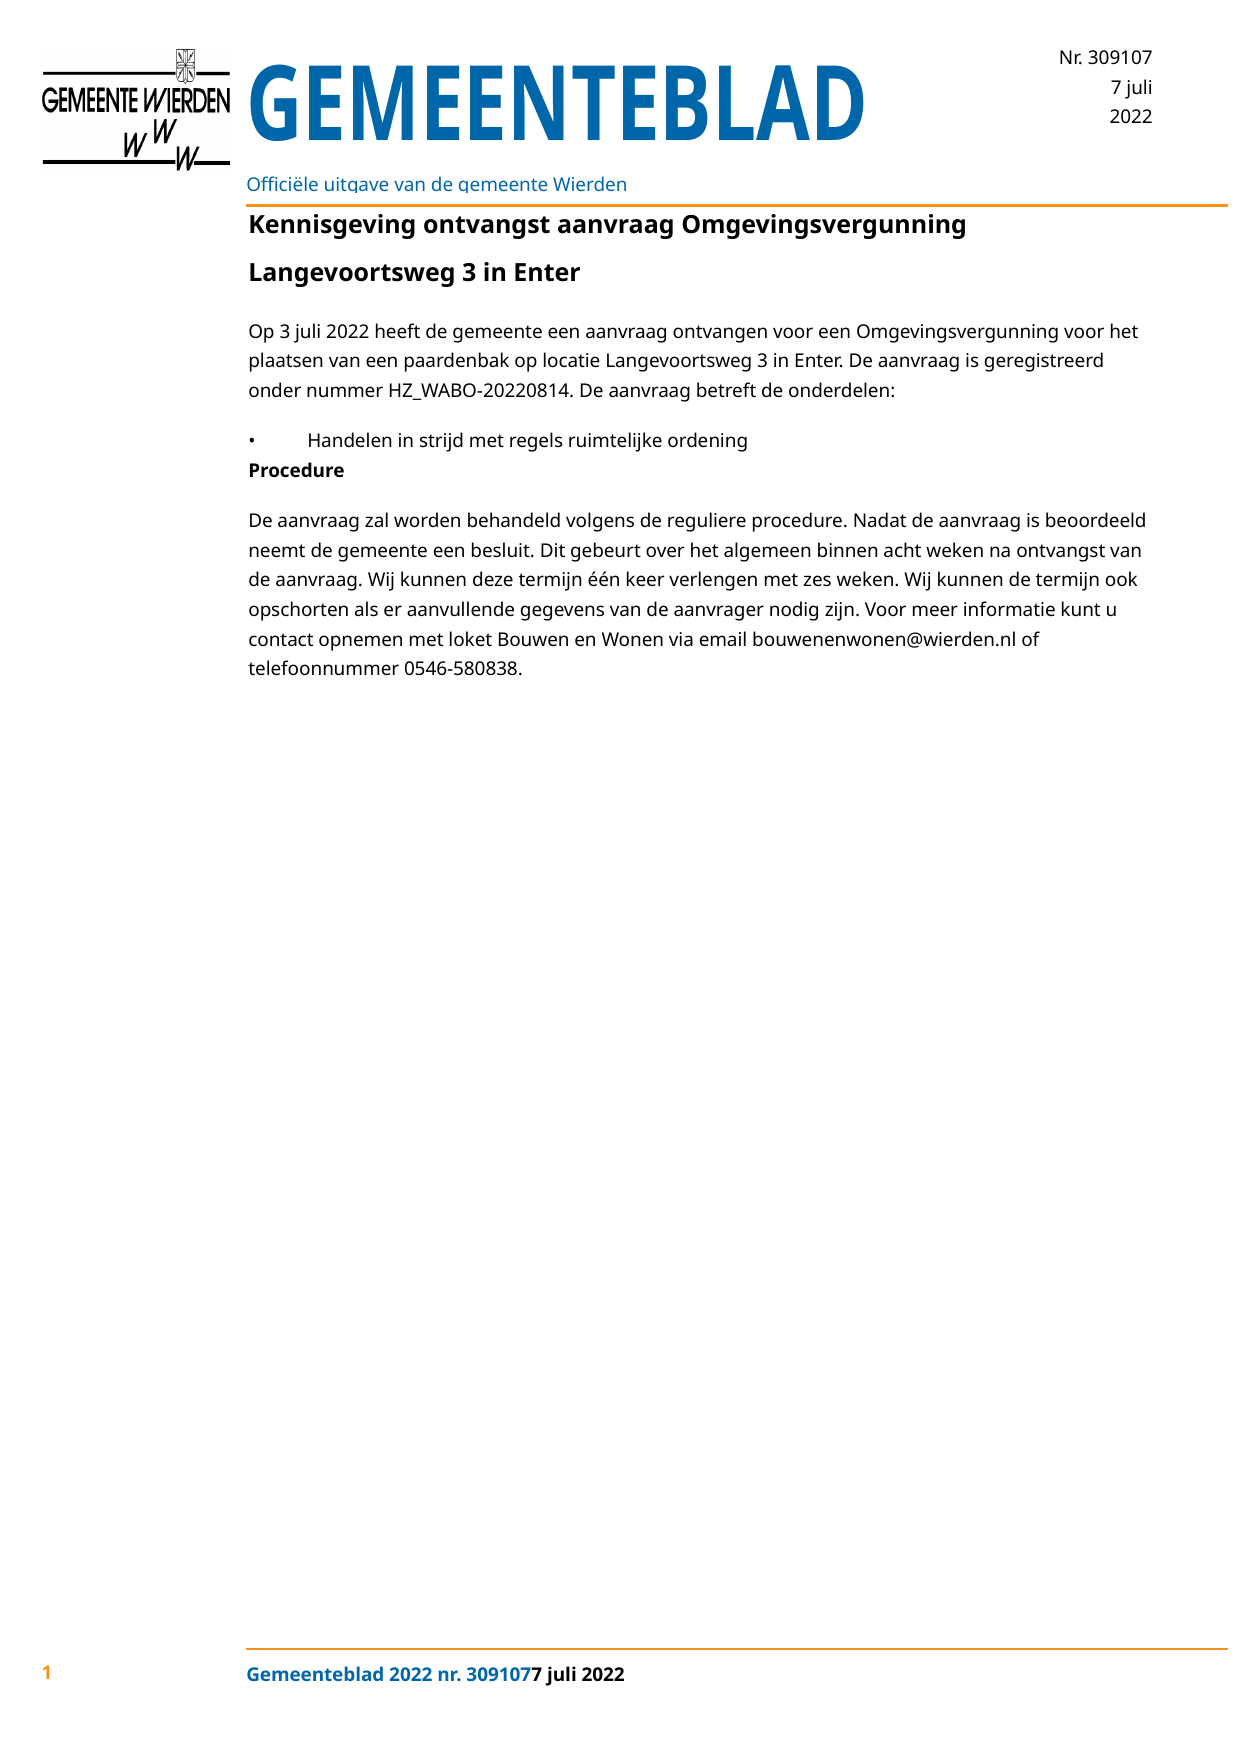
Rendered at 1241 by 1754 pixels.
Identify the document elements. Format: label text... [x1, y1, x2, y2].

text Procedure [248, 457, 1152, 483]
text Kennisgeving ontvangst aanvraag Omgevingsvergunning Langevoortsweg 3 in Enter [248, 207, 1152, 288]
text De aanvraag zal worden behandeld volgens de reguliere procedure. Nadat de aanvraag is beoordeeld neemt de gemeente een besluit. Dit gebeurt over het algemeen binnen acht weken na ontvangst van de aanvraag. Wij kunnen deze termijn één keer verlengen met zes weken. Wij kunnen de termijn ook opschorten als er aanvullende gegevens van de aanvrager nodig zijn. Voor meer informatie kunt u contact opnemen met loket Bouwen en Wonen via email bouwenenwonen@wierden.nl of telefoonnummer 0546-580838. [248, 507, 1152, 681]
list Handelen in strijd met regels ruimtelijke ordening [248, 427, 1152, 453]
text Op 3 juli 2022 heeft de gemeente een aanvraag ontvangen voor een Omgevingsvergunning voor het plaatsen van een paardenbak op locatie Langevoortsweg 3 in Enter. De aanvraag is geregistreerd onder nummer HZ_WABO-20220814. De aanvraag betreft de onderdelen: [248, 318, 1152, 403]
picture [41, 47, 231, 172]
